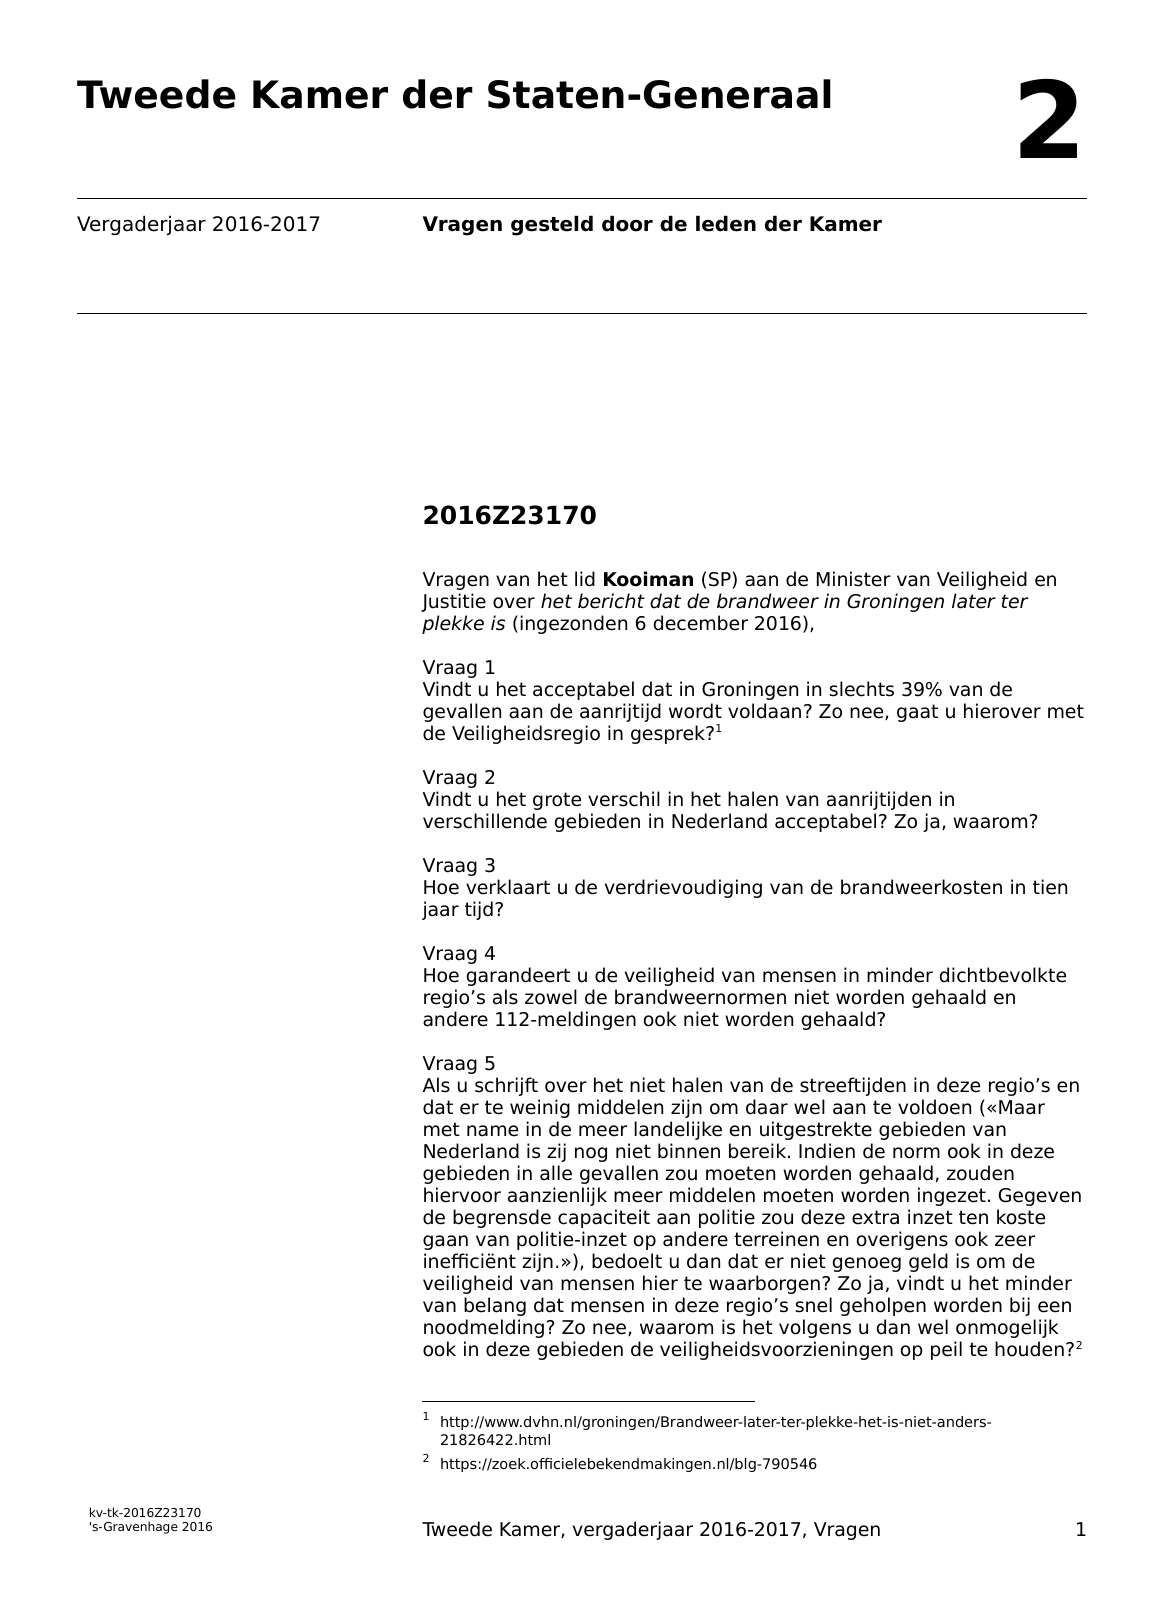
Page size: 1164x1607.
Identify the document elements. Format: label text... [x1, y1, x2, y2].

text Vindt u het acceptabel dat in Groningen in slechts 39% van de gevallen aan de aanrijtijd wordt voldaan? Zo nee, gaat u hierover met de Veiligheidsregio in gesprek? [422, 679, 1087, 745]
table_header 2 [886, 59, 1087, 198]
text https://zoek.officielebekendmakingen.nl/blg-790546 [422, 1452, 1087, 1474]
text Vindt u het grote verschil in het halen van aanrijtijden in verschillende gebieden in Nederland acceptabel? Zo ja, waarom? [422, 789, 1087, 833]
text 2016Z23170 [422, 501, 1087, 531]
table_cell Vergaderjaar 2016-2017 [77, 199, 422, 313]
text Vraag 3 [422, 855, 1087, 877]
text 's-Gravenhage 2016 [88, 1520, 323, 1534]
table_header Tweede Kamer der Staten-Generaal [77, 59, 886, 198]
text Hoe verklaart u de verdrievoudiging van de brandweerkosten in tien jaar tijd? [422, 877, 1087, 921]
text Vraag 1 [422, 657, 1087, 679]
text http://www.dvhn.nl/groningen/Brandweer-later-ter-plekke-het-is-niet-anders-21826422.html [422, 1410, 1087, 1449]
text Vraag 5 [422, 1053, 1087, 1075]
table_cell Vragen gesteld door de leden der Kamer [422, 199, 1087, 313]
text Vraag 2 [422, 767, 1087, 789]
text Hoe garandeert u de veiligheid van mensen in minder dichtbevolkte regio’s als zowel de brandweernormen niet worden gehaald en andere 112-meldingen ook niet worden gehaald? [422, 965, 1087, 1031]
text Als u schrijft over het niet halen van de streeftijden in deze regio’s en dat er te weinig middelen zijn om daar wel aan te voldoen («Maar met name in de meer landelijke en uitgestrekte gebieden van Nederland is zij nog niet binnen bereik. Indien de norm ook in deze gebieden in alle gevallen zou moeten worden gehaald, zouden hiervoor aanzienlijk meer middelen moeten worden ingezet. Gegeven de begrensde capaciteit aan politie zou deze extra inzet ten koste gaan van politie-inzet op andere terreinen en overigens ook zeer inefficiënt zijn.»), bedoelt u dan dat er niet genoeg geld is om de veiligheid van mensen hier te waarborgen? Zo ja, vindt u het minder van belang dat mensen in deze regio’s snel geholpen worden bij een noodmelding? Zo nee, waarom is het volgens u dan wel onmogelijk ook in deze gebieden de veiligheidsvoorzieningen op peil te houden? [422, 1075, 1087, 1361]
text Vragen van het lid Kooiman (SP) aan de Minister van Veiligheid en Justitie over het bericht dat de brandweer in Groningen later ter plekke is (ingezonden 6 december 2016), [422, 569, 1087, 635]
text kv-tk-2016Z23170 [88, 1506, 323, 1520]
text Vraag 4 [422, 943, 1087, 965]
